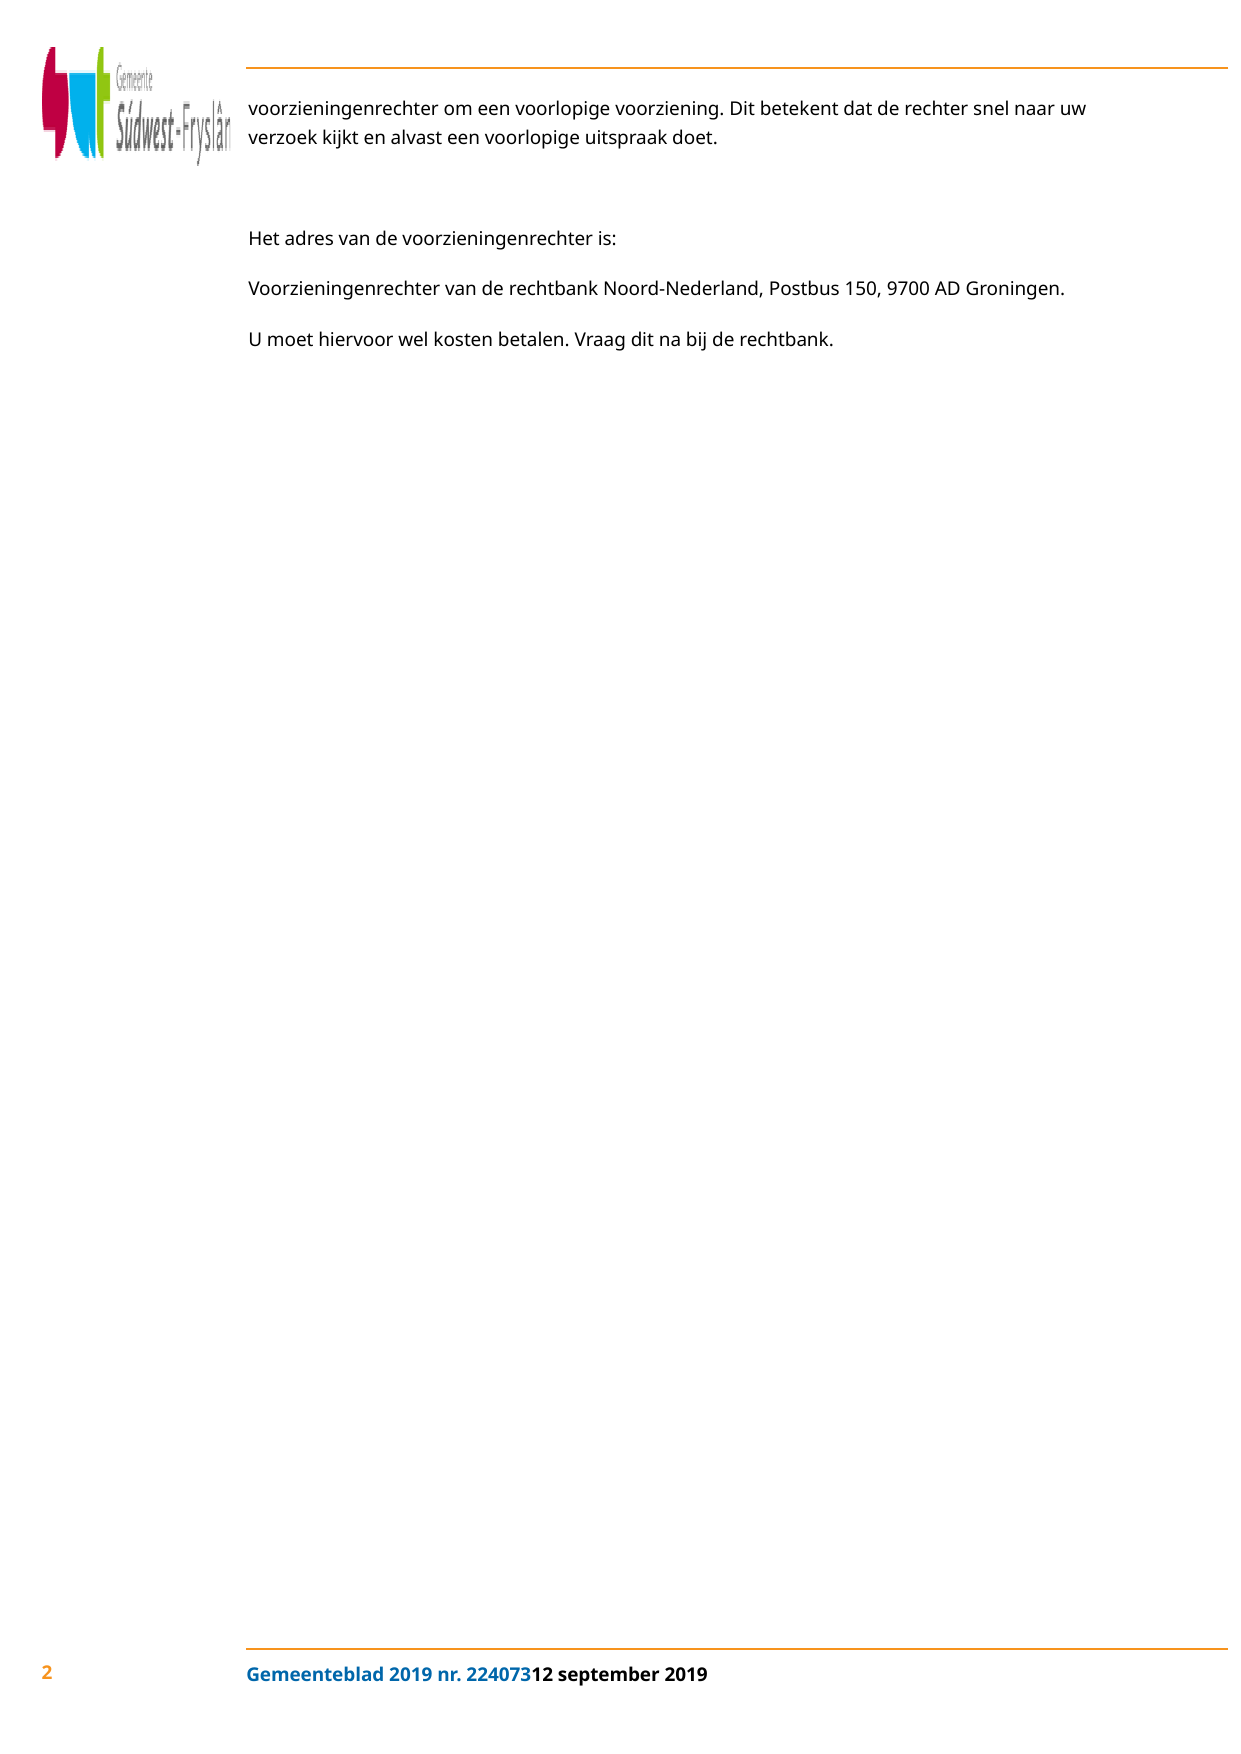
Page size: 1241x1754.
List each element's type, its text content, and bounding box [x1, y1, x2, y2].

text voorzieningenrechter om een voorlopige voorziening. Dit betekent dat de rechter snel naar uw verzoek kijkt en alvast een voorlopige uitspraak doet. [248, 95, 1152, 150]
text U moet hiervoor wel kosten betalen. Vraag dit na bij de rechtbank. [248, 326, 1152, 352]
picture [41, 47, 231, 172]
text Het adres van de voorzieningenrechter is: [248, 225, 1152, 251]
text Voorzieningenrechter van de rechtbank Noord-Nederland, Postbus 150, 9700 AD Groningen. [248, 276, 1152, 301]
